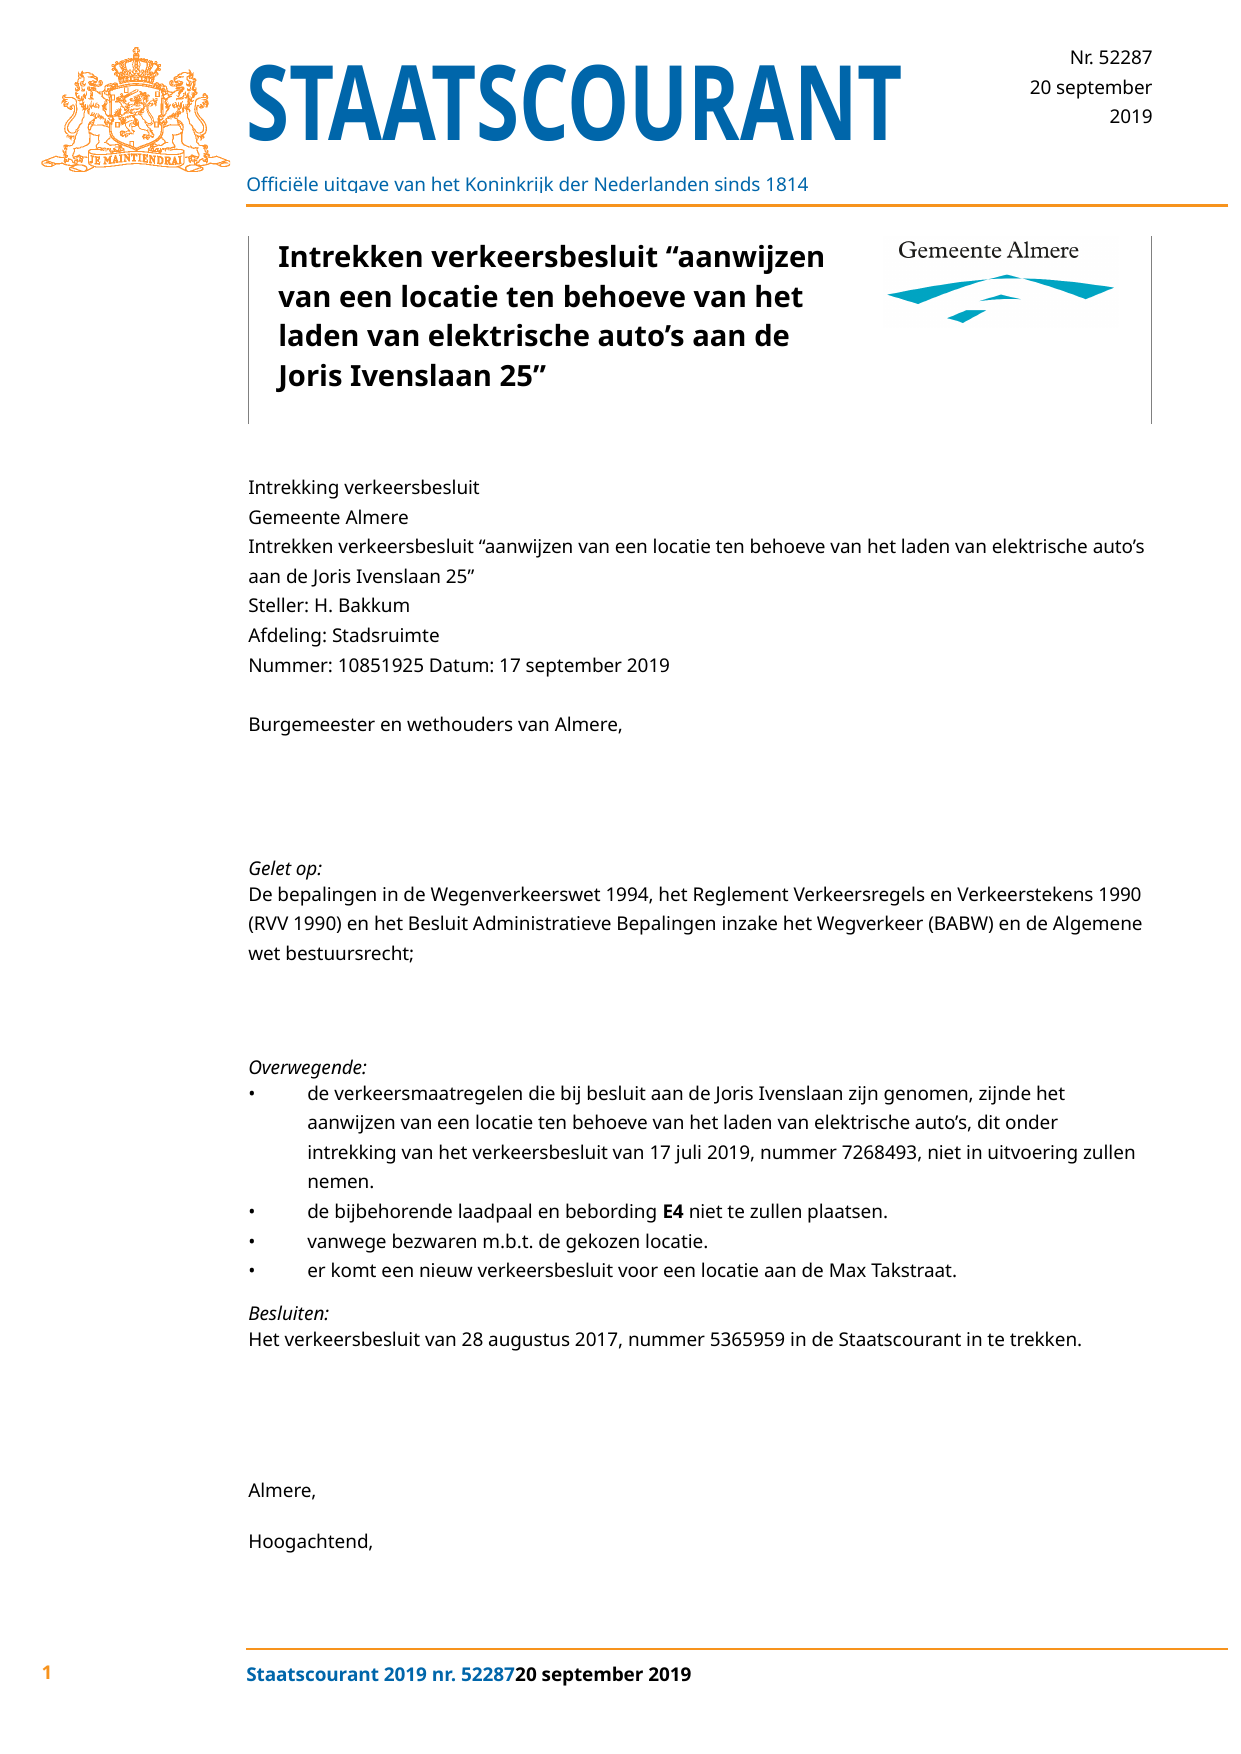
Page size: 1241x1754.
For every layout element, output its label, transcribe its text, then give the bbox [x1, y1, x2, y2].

table_header [850, 236, 1151, 424]
table_header Intrekken verkeersbesluit “aanwijzen van een locatie ten behoeve van het laden van elektrische auto’s aan de Joris Ivenslaan 25” [249, 236, 850, 424]
text Gelet op: [248, 855, 1152, 881]
text De bepalingen in de Wegenverkeerswet 1994, het Reglement Verkeersregels en Verkeerstekens 1990 (RVV 1990) en het Besluit Administratieve Bepalingen inzake het Wegverkeer (BABW) en de Algemene wet bestuursrecht; [248, 881, 1152, 966]
text Overwegende: [248, 1054, 1152, 1080]
text Steller: H. Bakkum [248, 593, 1152, 618]
text Almere, [248, 1478, 1152, 1503]
list er komt een nieuw verkeersbesluit voor een locatie aan de Max Takstraat. [248, 1257, 1152, 1283]
list de bijbehorende laadpaal en bebording E4 niet te zullen plaatsen. [248, 1198, 1152, 1224]
picture [882, 236, 1119, 328]
list vanwege bezwaren m.b.t. de gekozen locatie. [248, 1228, 1152, 1254]
text Intrekking verkeersbesluit [248, 474, 1152, 500]
text Intrekken verkeersbesluit “aanwijzen van een locatie ten behoeve van het laden van elektrische auto’s aan de Joris Ivenslaan 25” [248, 533, 1152, 589]
text Afdeling: Stadsruimte [248, 622, 1152, 648]
text Burgemeester en wethouders van Almere, [248, 711, 1152, 737]
text Gemeente Almere [248, 504, 1152, 530]
text Hoogachtend, [248, 1528, 1152, 1554]
list de verkeersmaatregelen die bij besluit aan de Joris Ivenslaan zijn genomen, zijnde het aanwijzen van een locatie ten behoeve van het laden van elektrische auto’s, dit onder intrekking van het verkeersbesluit van 17 juli 2019, nummer 7268493, niet in uitvoering zullen nemen. [248, 1080, 1152, 1194]
text Het verkeersbesluit van 28 augustus 2017, nummer 5365959 in de Staatscourant in te trekken. [248, 1326, 1152, 1352]
picture [41, 47, 231, 172]
text Besluiten: [248, 1301, 1152, 1326]
text Nummer: 10851925 Datum: 17 september 2019 [248, 652, 1152, 678]
